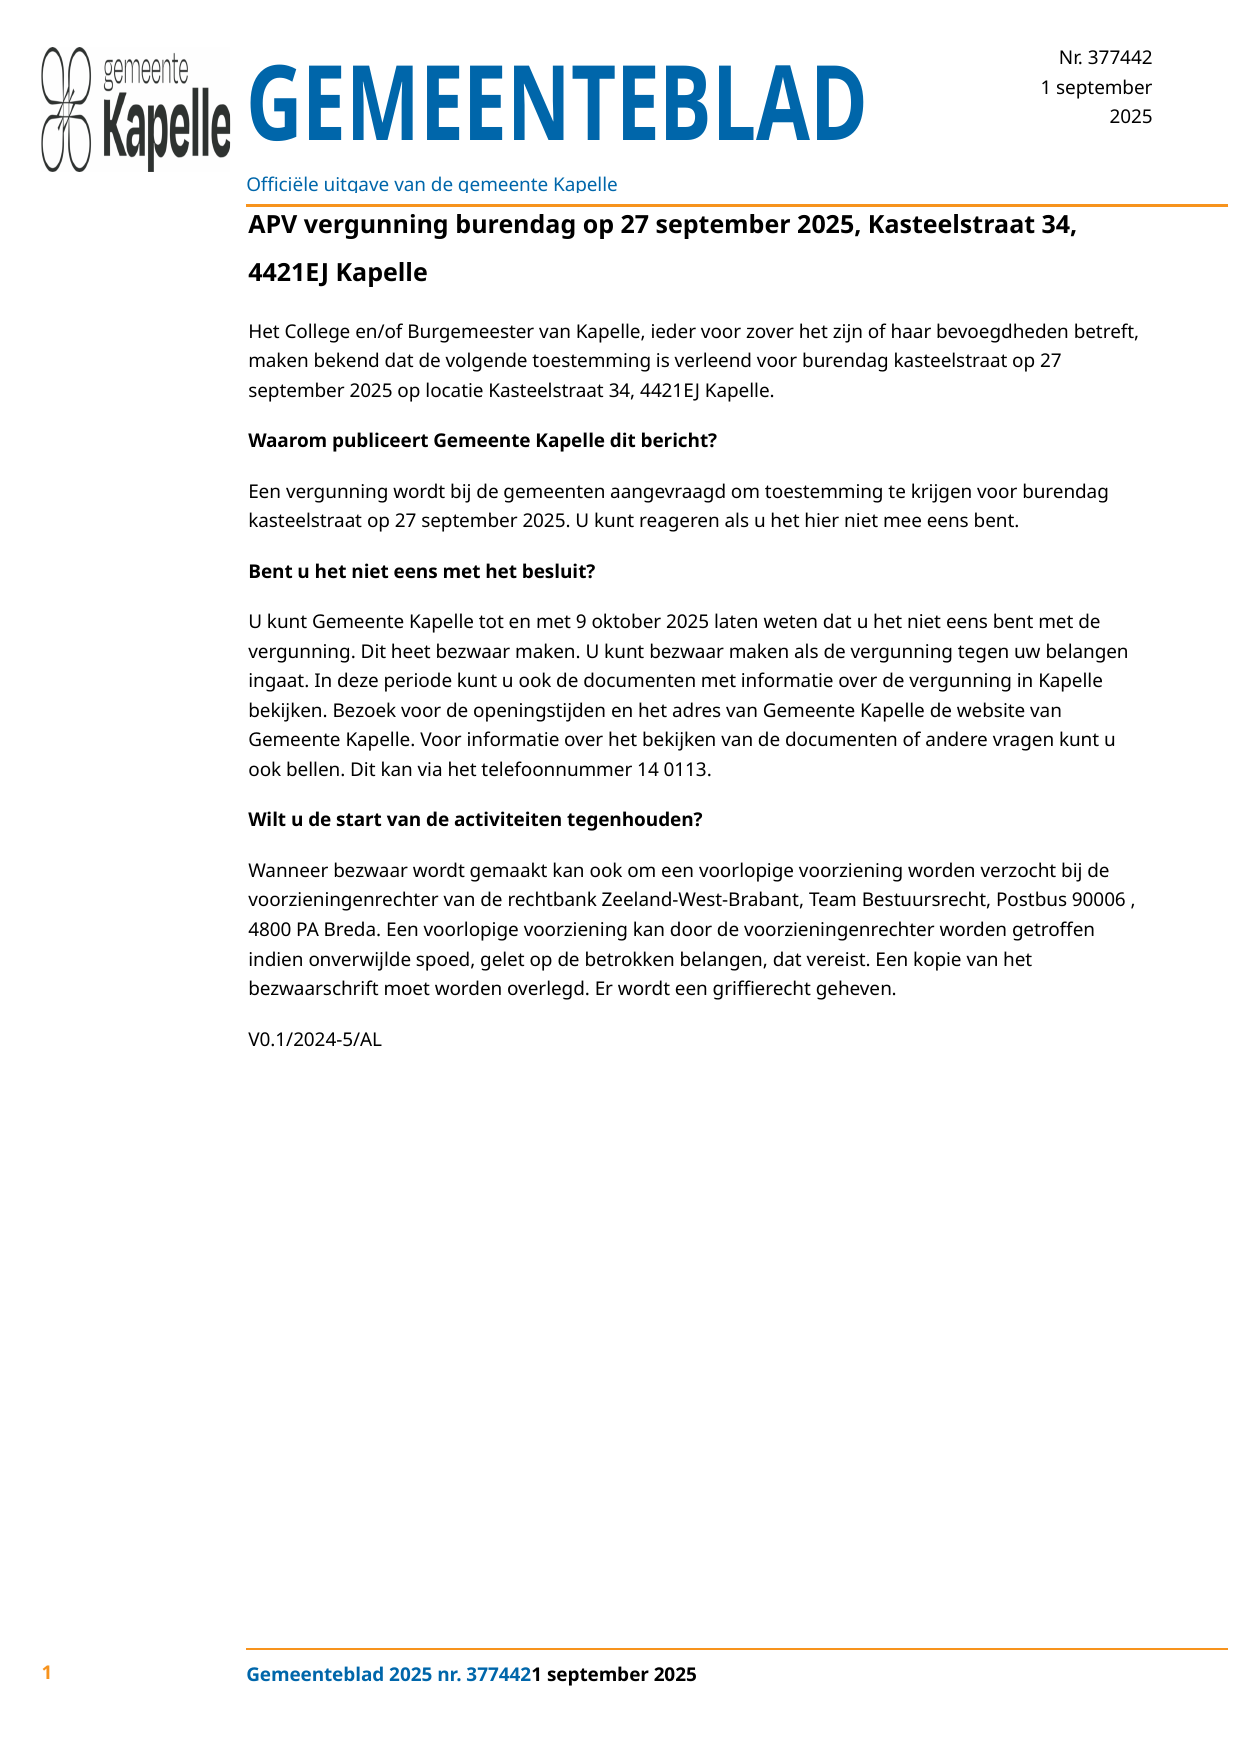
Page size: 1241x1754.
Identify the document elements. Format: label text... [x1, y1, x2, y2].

text V0.1/2024-5/AL [248, 1026, 1152, 1052]
text Een vergunning wordt bij de gemeenten aangevraagd om toestemming te krijgen voor burendag kasteelstraat op 27 september 2025. U kunt reageren als u het hier niet mee eens bent. [248, 478, 1152, 533]
picture [41, 47, 231, 172]
text Waarom publiceert Gemeente Kapelle dit bericht? [248, 427, 1152, 453]
text Wanneer bezwaar wordt gemaakt kan ook om een voorlopige voorziening worden verzocht bij de voorzieningenrechter van de rechtbank Zeeland-West-Brabant, Team Bestuursrecht, Postbus 90006 , 4800 PA Breda. Een voorlopige voorziening kan door de voorzieningenrechter worden getroffen indien onverwijlde spoed, gelet op de betrokken belangen, dat vereist. Een kopie van het bezwaarschrift moet worden overlegd. Er wordt een griffierecht geheven. [248, 857, 1152, 1001]
text Het College en/of Burgemeester van Kapelle, ieder voor zover het zijn of haar bevoegdheden betreft, maken bekend dat de volgende toestemming is verleend voor burendag kasteelstraat op 27 september 2025 op locatie Kasteelstraat 34, 4421EJ Kapelle. [248, 318, 1152, 403]
text Bent u het niet eens met het besluit? [248, 558, 1152, 584]
text Wilt u de start van de activiteiten tegenhouden? [248, 807, 1152, 832]
text U kunt Gemeente Kapelle tot en met 9 oktober 2025 laten weten dat u het niet eens bent met de vergunning. Dit heet bezwaar maken. U kunt bezwaar maken als de vergunning tegen uw belangen ingaat. In deze periode kunt u ook de documenten met informatie over de vergunning in Kapelle bekijken. Bezoek voor de openingstijden en het adres van Gemeente Kapelle de website van Gemeente Kapelle. Voor informatie over het bekijken van de documenten of andere vragen kunt u ook bellen. Dit kan via het telefoonnummer 14 0113. [248, 608, 1152, 782]
text APV vergunning burendag op 27 september 2025, Kasteelstraat 34, 4421EJ Kapelle [248, 207, 1152, 288]
